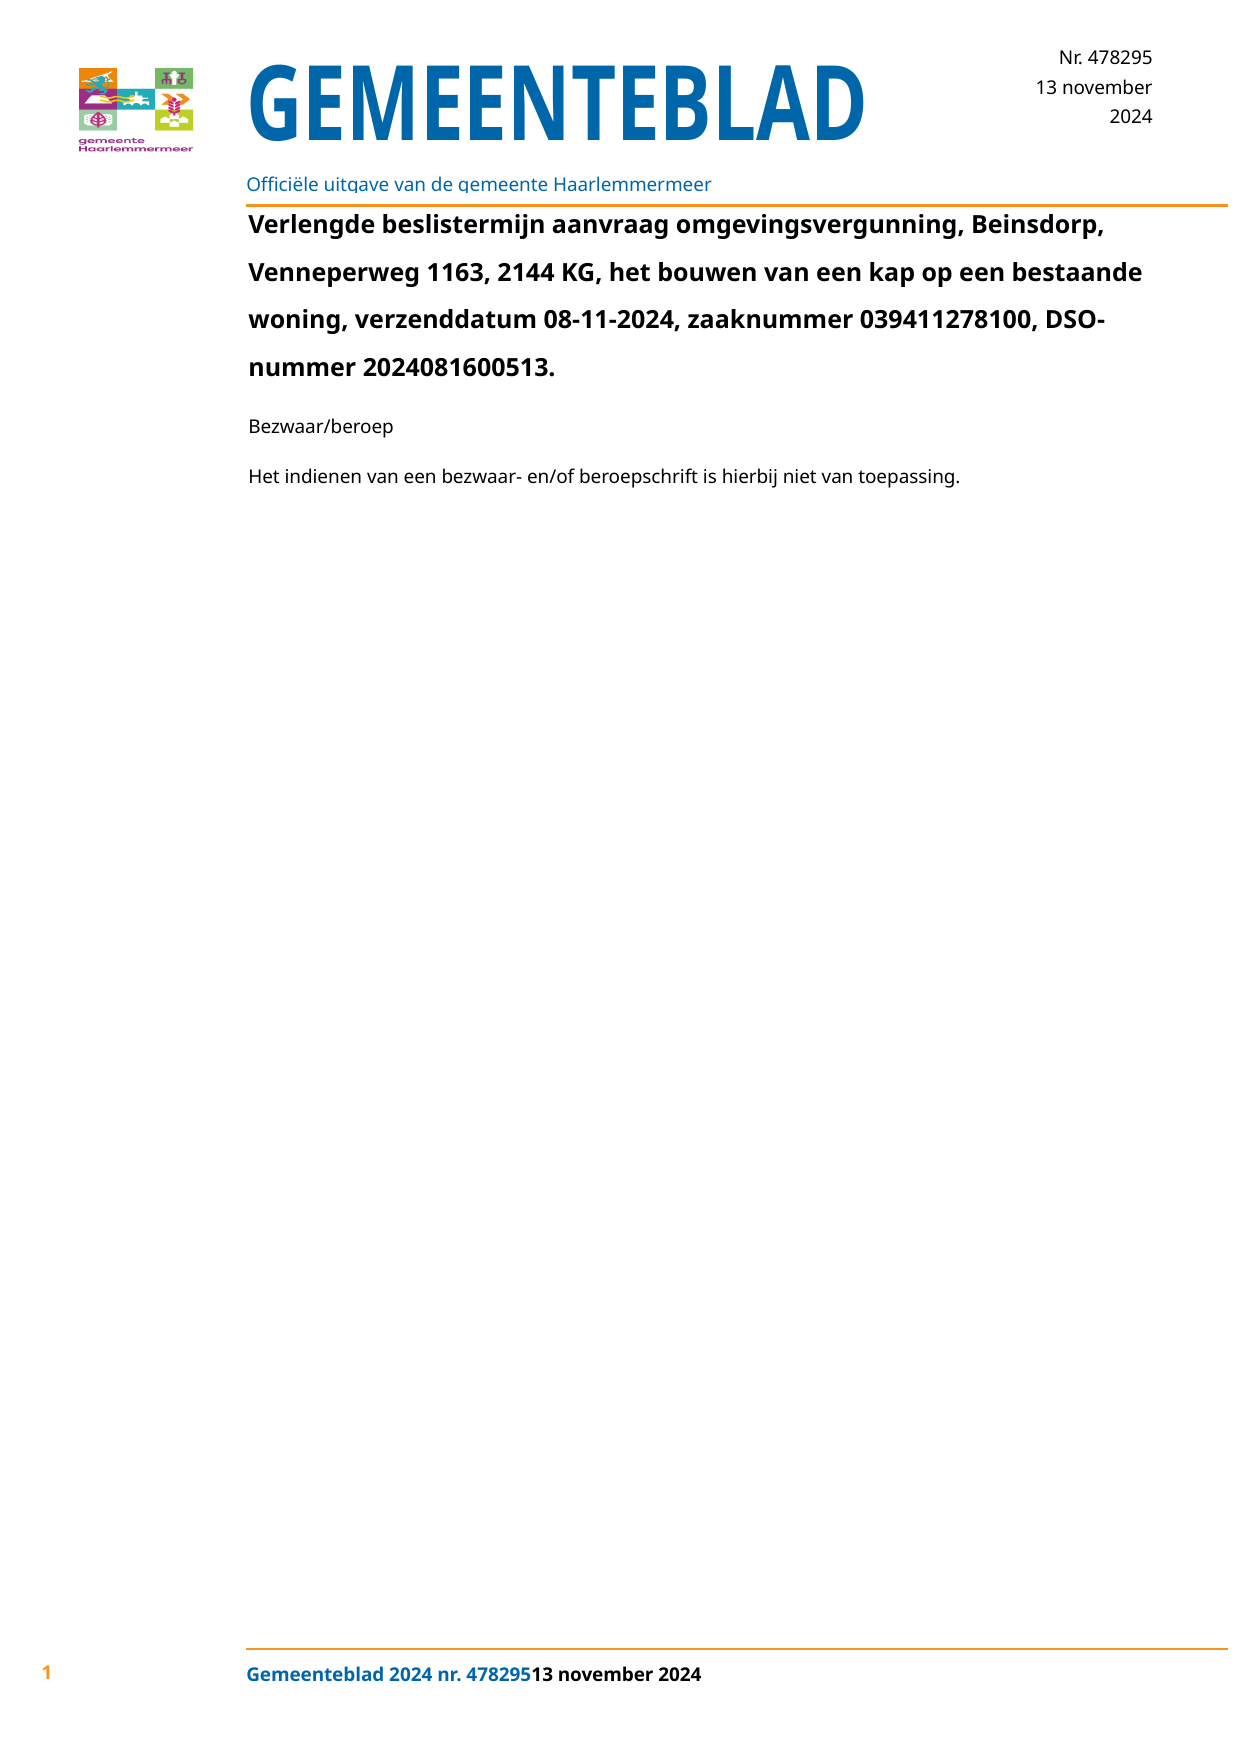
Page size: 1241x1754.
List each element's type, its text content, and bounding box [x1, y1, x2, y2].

text Verlengde beslistermijn aanvraag omgevingsvergunning, Beinsdorp, Venneperweg 1163, 2144 KG, het bouwen van een kap op een bestaande woning, verzenddatum 08-11-2024, zaaknummer 039411278100, DSO-nummer 2024081600513. [248, 207, 1152, 384]
picture [41, 47, 231, 172]
text Het indienen van een bezwaar- en/of beroepschrift is hierbij niet van toepassing. [248, 463, 1152, 489]
text Bezwaar/beroep [248, 413, 1152, 439]
